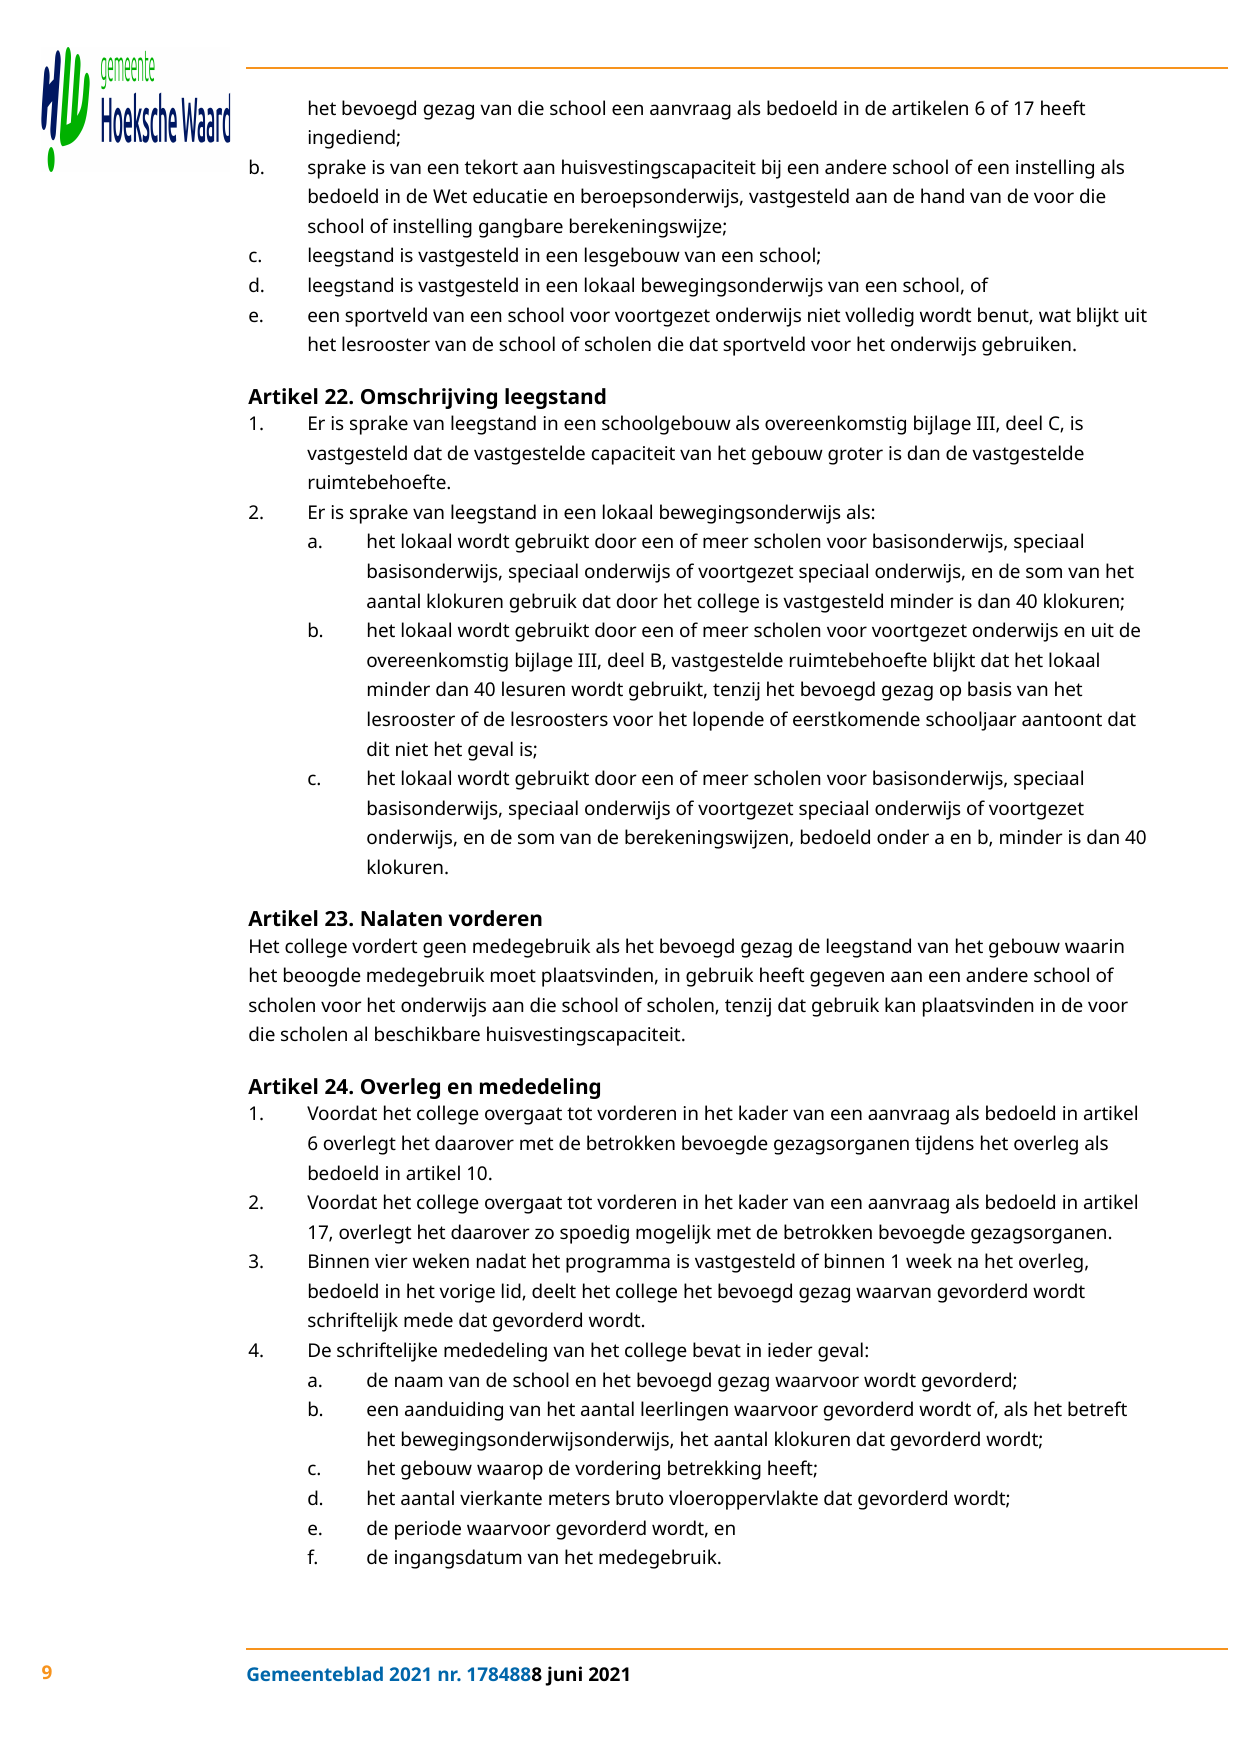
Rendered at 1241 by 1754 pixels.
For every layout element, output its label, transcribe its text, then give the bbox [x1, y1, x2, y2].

text Artikel 22. Omschrijving leegstand [248, 382, 1152, 410]
list De schriftelijke mededeling van het college bevat in ieder geval: [248, 1337, 1152, 1363]
list een sportveld van een school voor voortgezet onderwijs niet volledig wordt benut, wat blijkt uit het lesrooster van de school of scholen die dat sportveld voor het onderwijs gebruiken. [248, 302, 1152, 357]
list het lokaal wordt gebruikt door een of meer scholen voor basisonderwijs, speciaal basisonderwijs, speciaal onderwijs of voortgezet speciaal onderwijs, en de som van het aantal klokuren gebruik dat door het college is vastgesteld minder is dan 40 klokuren; [307, 529, 1152, 613]
list de periode waarvoor gevorderd wordt, en [307, 1515, 1152, 1540]
list Binnen vier weken nadat het programma is vastgesteld of binnen 1 week na het overleg, bedoeld in het vorige lid, deelt het college het bevoegd gezag waarvan gevorderd wordt schriftelijk mede dat gevorderd wordt. [248, 1248, 1152, 1333]
picture [41, 47, 231, 172]
text Artikel 23. Nalaten vorderen [248, 904, 1152, 933]
list het lokaal wordt gebruikt door een of meer scholen voor basisonderwijs, speciaal basisonderwijs, speciaal onderwijs of voortgezet speciaal onderwijs of voortgezet onderwijs, en de som van de berekeningswijzen, bedoeld onder a en b, minder is dan 40 klokuren. [307, 765, 1152, 880]
list de ingangsdatum van het medegebruik. [307, 1544, 1152, 1570]
text Het college vordert geen medegebruik als het bevoegd gezag de leegstand van het gebouw waarin het beoogde medegebruik moet plaatsvinden, in gebruik heeft gegeven aan een andere school of scholen voor het onderwijs aan die school of scholen, tenzij dat gebruik kan plaatsvinden in de voor die scholen al beschikbare huisvestingscapaciteit. [248, 933, 1152, 1047]
list de naam van de school en het bevoegd gezag waarvoor wordt gevorderd; [307, 1367, 1152, 1392]
list leegstand is vastgesteld in een lesgebouw van een school; [248, 243, 1152, 268]
list Er is sprake van leegstand in een lokaal bewegingsonderwijs als: [248, 499, 1152, 525]
text Artikel 24. Overleg en mededeling [248, 1072, 1152, 1101]
list leegstand is vastgesteld in een lokaal bewegingsonderwijs van een school, of [248, 272, 1152, 298]
list Voordat het college overgaat tot vorderen in het kader van een aanvraag als bedoeld in artikel 6 overlegt het daarover met de betrokken bevoegde gezagsorganen tijdens het overleg als bedoeld in artikel 10. [248, 1101, 1152, 1185]
list het aantal vierkante meters bruto vloeroppervlakte dat gevorderd wordt; [307, 1485, 1152, 1511]
list het gebouw waarop de vordering betrekking heeft; [307, 1456, 1152, 1481]
list Er is sprake van leegstand in een schoolgebouw als overeenkomstig bijlage III, deel C, is vastgesteld dat de vastgestelde capaciteit van het gebouw groter is dan de vastgestelde ruimtebehoefte. [248, 410, 1152, 495]
list het bevoegd gezag van die school een aanvraag als bedoeld in de artikelen 6 of 17 heeft ingediend; [248, 95, 1152, 150]
list Voordat het college overgaat tot vorderen in het kader van een aanvraag als bedoeld in artikel 17, overlegt het daarover zo spoedig mogelijk met de betrokken bevoegde gezagsorganen. [248, 1189, 1152, 1244]
list sprake is van een tekort aan huisvestingscapaciteit bij een andere school of een instelling als bedoeld in de Wet educatie en beroepsonderwijs, vastgesteld aan de hand van de voor die school of instelling gangbare berekeningswijze; [248, 154, 1152, 239]
list een aanduiding van het aantal leerlingen waarvoor gevorderd wordt of, als het betreft het bewegingsonderwijsonderwijs, het aantal klokuren dat gevorderd wordt; [307, 1396, 1152, 1452]
list het lokaal wordt gebruikt door een of meer scholen voor voortgezet onderwijs en uit de overeenkomstig bijlage III, deel B, vastgestelde ruimtebehoefte blijkt dat het lokaal minder dan 40 lesuren wordt gebruikt, tenzij het bevoegd gezag op basis van het lesrooster of de lesroosters voor het lopende of eerstkomende schooljaar aantoont dat dit niet het geval is; [307, 617, 1152, 761]
